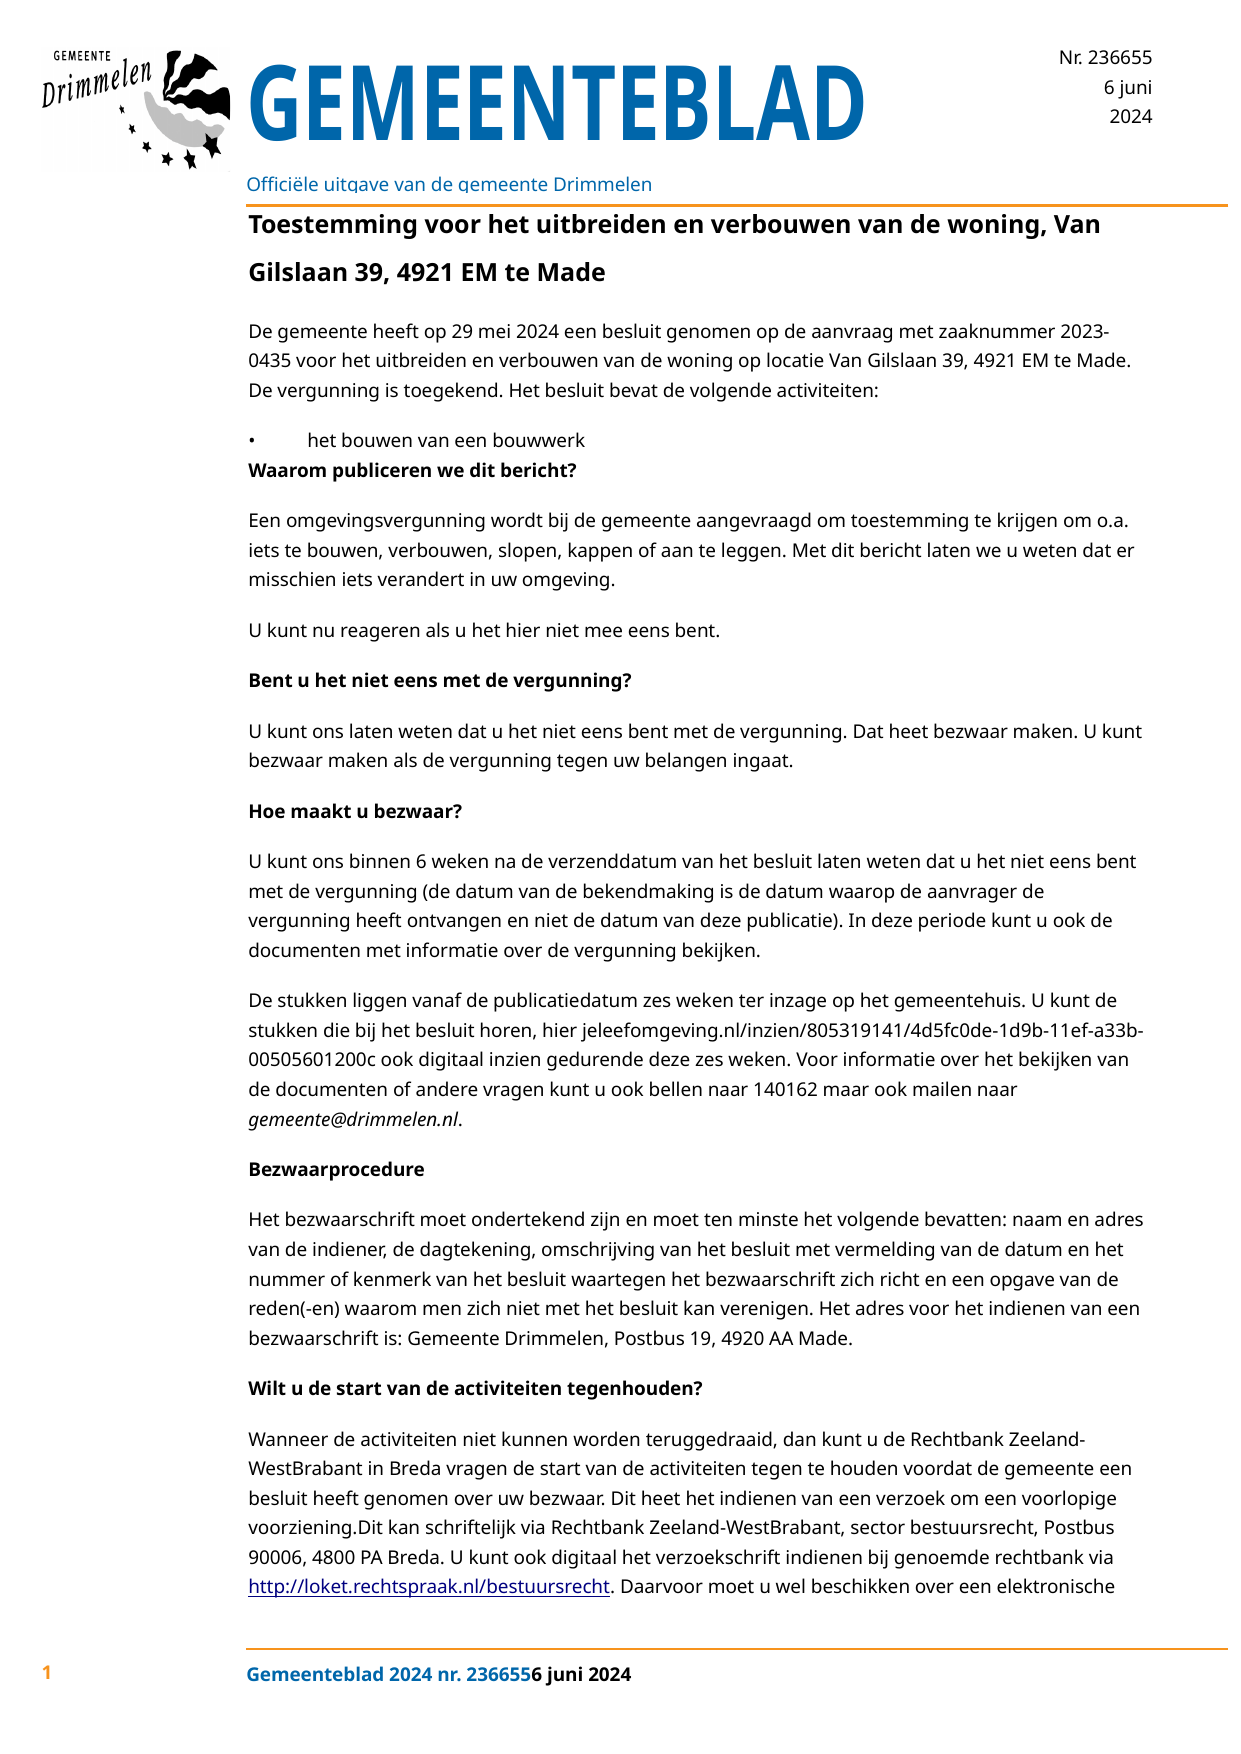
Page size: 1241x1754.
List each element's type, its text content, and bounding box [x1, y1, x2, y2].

text Een omgevingsvergunning wordt bij de gemeente aangevraagd om toestemming te krijgen om o.a. iets te bouwen, verbouwen, slopen, kappen of aan te leggen. Met dit bericht laten we u weten dat er misschien iets verandert in uw omgeving. [248, 507, 1152, 592]
list het bouwen van een bouwwerk [248, 427, 1152, 453]
text U kunt ons laten weten dat u het niet eens bent met de vergunning. Dat heet bezwaar maken. U kunt bezwaar maken als de vergunning tegen uw belangen ingaat. [248, 718, 1152, 773]
text De stukken liggen vanaf de publicatiedatum zes weken ter inzage op het gemeentehuis. U kunt de stukken die bij het besluit horen, hier jeleefomgeving.nl/inzien/805319141/4d5fc0de-1d9b-11ef-a33b-00505601200c ook digitaal inzien gedurende deze zes weken. Voor informatie over het bekijken van de documenten of andere vragen kunt u ook bellen naar 140162 maar ook mailen naar gemeente@drimmelen.nl. [248, 987, 1152, 1132]
text Hoe maakt u bezwaar? [248, 798, 1152, 824]
text Wilt u de start van de activiteiten tegenhouden? [248, 1375, 1152, 1401]
picture [41, 47, 231, 172]
text U kunt ons binnen 6 weken na de verzenddatum van het besluit laten weten dat u het niet eens bent met de vergunning (de datum van de bekendmaking is de datum waarop de aanvrager de vergunning heeft ontvangen en niet de datum van deze publicatie). In deze periode kunt u ook de documenten met informatie over de vergunning bekijken. [248, 848, 1152, 963]
text De gemeente heeft op 29 mei 2024 een besluit genomen op de aanvraag met zaaknummer 2023-0435 voor het uitbreiden en verbouwen van de woning op locatie Van Gilslaan 39, 4921 EM te Made. De vergunning is toegekend. Het besluit bevat de volgende activiteiten: [248, 318, 1152, 403]
text Toestemming voor het uitbreiden en verbouwen van de woning, Van Gilslaan 39, 4921 EM te Made [248, 207, 1152, 288]
text Waarom publiceren we dit bericht? [248, 457, 1152, 483]
text Bent u het niet eens met de vergunning? [248, 667, 1152, 693]
text Het bezwaarschrift moet ondertekend zijn en moet ten minste het volgende bevatten: naam en adres van de indiener, de dagtekening, omschrijving van het besluit met vermelding van de datum en het nummer of kenmerk van het besluit waartegen het bezwaarschrift zich richt en een opgave van de reden(-en) waarom men zich niet met het besluit kan verenigen. Het adres voor het indienen van een bezwaarschrift is: Gemeente Drimmelen, Postbus 19, 4920 AA Made. [248, 1207, 1152, 1351]
text U kunt nu reageren als u het hier niet mee eens bent. [248, 617, 1152, 643]
text Wanneer de activiteiten niet kunnen worden teruggedraaid, dan kunt u de Rechtbank Zeeland-WestBrabant in Breda vragen de start van de activiteiten tegen te houden voordat de gemeente een besluit heeft genomen over uw bezwaar. Dit heet het indienen van een verzoek om een voorlopige voorziening.Dit kan schriftelijk via Rechtbank Zeeland-WestBrabant, sector bestuursrecht, Postbus 90006, 4800 PA Breda. U kunt ook digitaal het verzoekschrift indienen bij genoemde rechtbank via http://loket.rechtspraak.nl/bestuursrecht. Daarvoor moet u wel beschikken over een elektronische [248, 1426, 1152, 1599]
text Bezwaarprocedure [248, 1156, 1152, 1182]
